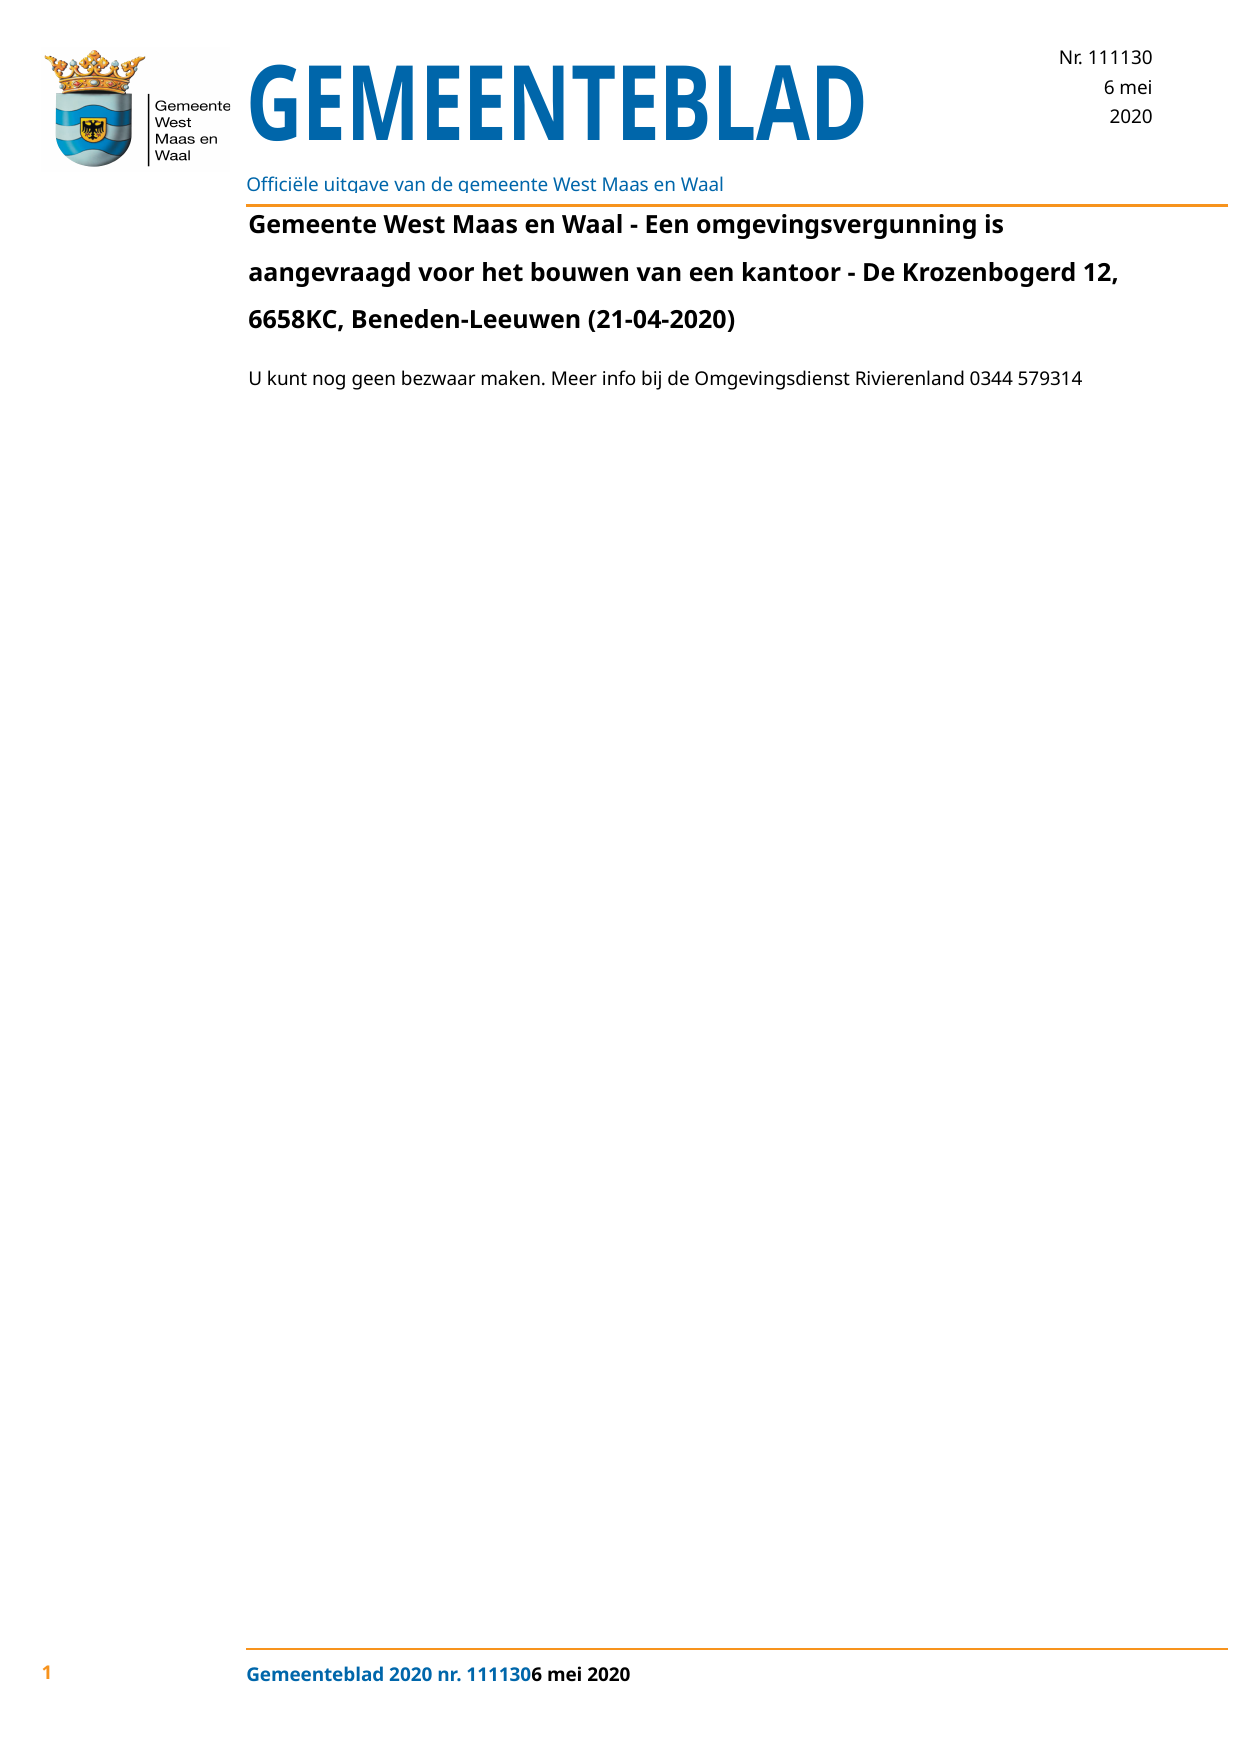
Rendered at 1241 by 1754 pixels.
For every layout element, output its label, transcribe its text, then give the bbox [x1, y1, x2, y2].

picture [41, 47, 231, 172]
text Gemeente West Maas en Waal - Een omgevingsvergunning is aangevraagd voor het bouwen van een kantoor - De Krozenbogerd 12, 6658KC, Beneden-Leeuwen (21-04-2020) [248, 207, 1152, 336]
text U kunt nog geen bezwaar maken. Meer info bij de Omgevingsdienst Rivierenland 0344 579314 [248, 366, 1152, 391]
